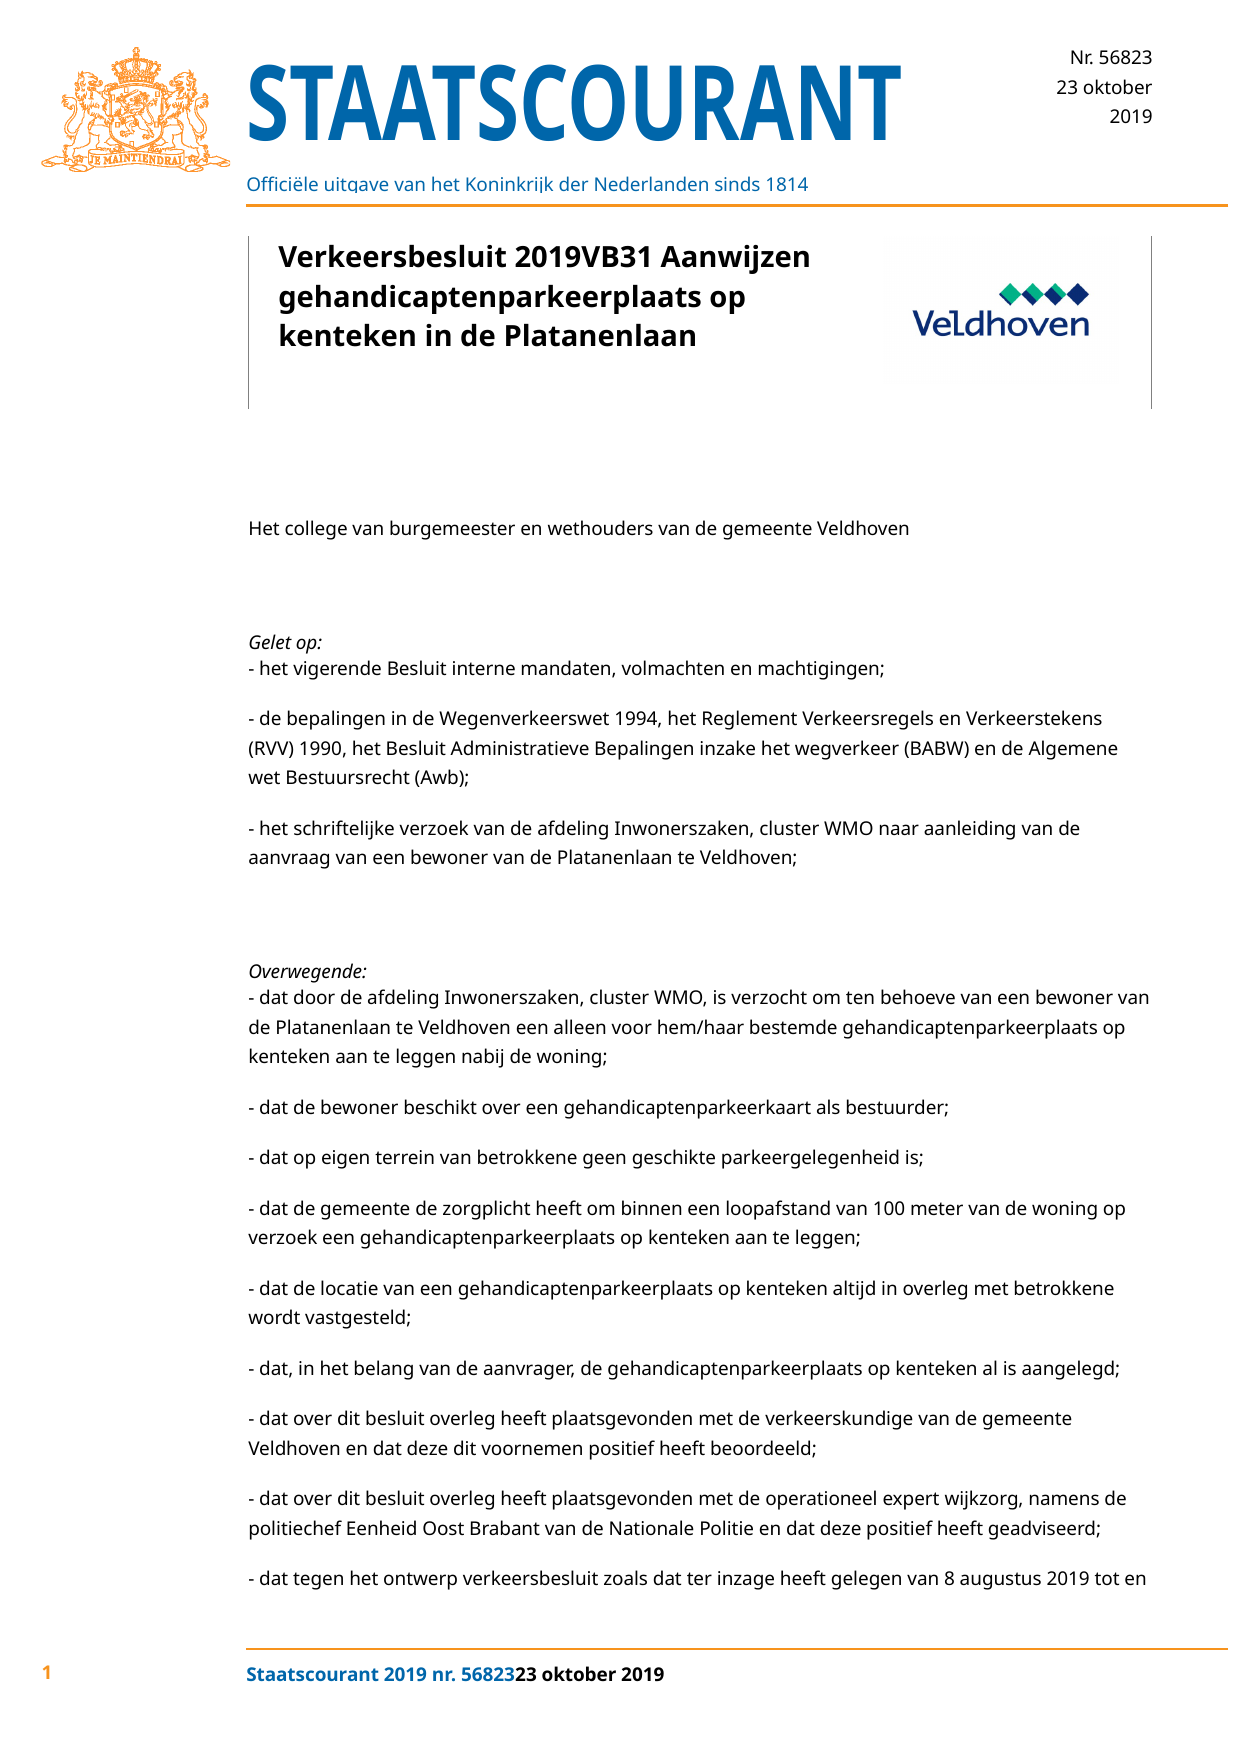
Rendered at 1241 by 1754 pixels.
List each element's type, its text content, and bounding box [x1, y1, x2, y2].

text - dat over dit besluit overleg heeft plaatsgevonden met de operationeel expert wijkzorg, namens de politiechef Eenheid Oost Brabant van de Nationale Politie en dat deze positief heeft geadviseerd; [248, 1485, 1152, 1541]
text Het college van burgemeester en wethouders van de gemeente Veldhoven [248, 515, 1152, 540]
text - dat over dit besluit overleg heeft plaatsgevonden met de verkeerskundige van de gemeente Veldhoven en dat deze dit voornemen positief heeft beoordeeld; [248, 1405, 1152, 1461]
text - het vigerende Besluit interne mandaten, volmachten en machtigingen; [248, 655, 1152, 681]
text - dat de gemeente de zorgplicht heeft om binnen een loopafstand van 100 meter van de woning op verzoek een gehandicaptenparkeerplaats op kenteken aan te leggen; [248, 1195, 1152, 1250]
text - dat de bewoner beschikt over een gehandicaptenparkeerkaart als bestuurder; [248, 1094, 1152, 1120]
table_header [850, 236, 1151, 409]
text Gelet op: [248, 629, 1152, 655]
text - dat tegen het ontwerp verkeersbesluit zoals dat ter inzage heeft gelegen van 8 augustus 2019 tot en [248, 1565, 1152, 1591]
text - dat op eigen terrein van betrokkene geen geschikte parkeergelegenheid is; [248, 1144, 1152, 1170]
text - dat de locatie van een gehandicaptenparkeerplaats op kenteken altijd in overleg met betrokkene wordt vastgesteld; [248, 1275, 1152, 1330]
text - de bepalingen in de Wegenverkeerswet 1994, het Reglement Verkeersregels en Verkeerstekens (RVV) 1990, het Besluit Administratieve Bepalingen inzake het wegverkeer (BABW) en de Algemene wet Bestuursrecht (Awb); [248, 705, 1152, 790]
text - dat, in het belang van de aanvrager, de gehandicaptenparkeerplaats op kenteken al is aangelegd; [248, 1355, 1152, 1381]
picture [41, 47, 231, 172]
picture [882, 236, 1119, 384]
table_header Verkeersbesluit 2019VB31 Aanwijzen gehandicaptenparkeerplaats op kenteken in de Platanenlaan [249, 236, 850, 409]
text - dat door de afdeling Inwonerszaken, cluster WMO, is verzocht om ten behoeve van een bewoner van de Platanenlaan te Veldhoven een alleen voor hem/haar bestemde gehandicaptenparkeerplaats op kenteken aan te leggen nabij de woning; [248, 984, 1152, 1069]
text - het schriftelijke verzoek van de afdeling Inwonerszaken, cluster WMO naar aanleiding van de aanvraag van een bewoner van de Platanenlaan te Veldhoven; [248, 815, 1152, 870]
text Overwegende: [248, 959, 1152, 984]
